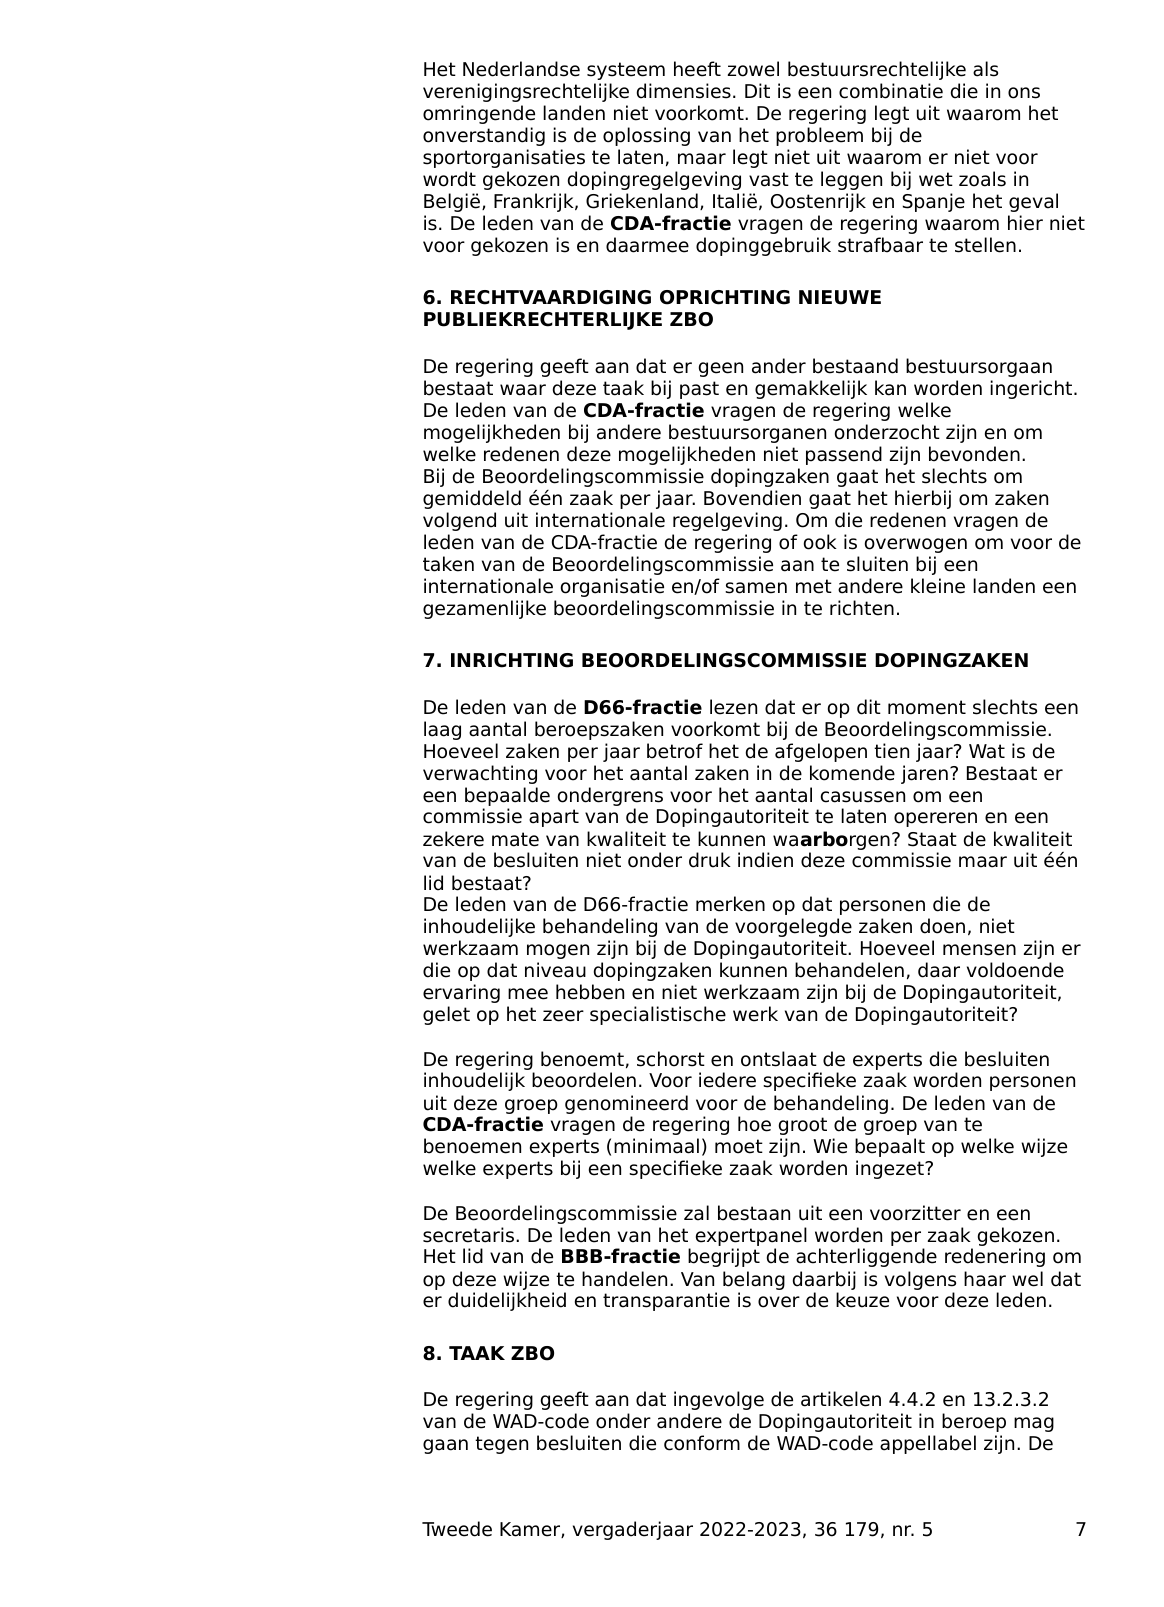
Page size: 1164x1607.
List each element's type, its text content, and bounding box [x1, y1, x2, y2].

subtitle 6. RECHTVAARDIGING OPRICHTING NIEUWE PUBLIEKRECHTERLIJKE ZBO [422, 287, 1087, 331]
text Het Nederlandse systeem heeft zowel bestuursrechtelijke als verenigingsrechtelijke dimensies. Dit is een combinatie die in ons omringende landen niet voorkomt. De regering legt uit waarom het onverstandig is de oplossing van het probleem bij de sportorganisaties te laten, maar legt niet uit waarom er niet voor wordt gekozen dopingregelgeving vast te leggen bij wet zoals in België, Frankrijk, Griekenland, Italië, Oostenrijk en Spanje het geval is. De leden van de CDA-fractie vragen de regering waarom hier niet voor gekozen is en daarmee dopinggebruik strafbaar te stellen. [422, 59, 1087, 257]
subtitle 7. INRICHTING BEOORDELINGSCOMMISSIE DOPINGZAKEN [422, 649, 1087, 672]
text De leden van de D66-fractie lezen dat er op dit moment slechts een laag aantal beroepszaken voorkomt bij de Beoordelingscommissie. Hoeveel zaken per jaar betrof het de afgelopen tien jaar? Wat is de verwachting voor het aantal zaken in de komende jaren? Bestaat er een bepaalde ondergrens voor het aantal casussen om een commissie apart van de Dopingautoriteit te laten opereren en een zekere mate van kwaliteit te kunnen waarborgen? Staat de kwaliteit van de besluiten niet onder druk indien deze commissie maar uit één lid bestaat? [422, 697, 1087, 894]
text De leden van de D66-fractie merken op dat personen die de inhoudelijke behandeling van de voorgelegde zaken doen, niet werkzaam mogen zijn bij de Dopingautoriteit. Hoeveel mensen zijn er die op dat niveau dopingzaken kunnen behandelen, daar voldoende ervaring mee hebben en niet werkzaam zijn bij de Dopingautoriteit, gelet op het zeer specialistische werk van de Dopingautoriteit? [422, 894, 1087, 1026]
text De regering geeft aan dat er geen ander bestaand bestuursorgaan bestaat waar deze taak bij past en gemakkelijk kan worden ingericht. De leden van de CDA-fractie vragen de regering welke mogelijkheden bij andere bestuursorganen onderzocht zijn en om welke redenen deze mogelijkheden niet passend zijn bevonden. [422, 356, 1087, 466]
text De Beoordelingscommissie zal bestaan uit een voorzitter en een secretaris. De leden van het expertpanel worden per zaak gekozen. Het lid van de BBB-fractie begrijpt de achterliggende redenering om op deze wijze te handelen. Van belang daarbij is volgens haar wel dat er duidelijkheid en transparantie is over de keuze voor deze leden. [422, 1202, 1087, 1312]
text Bij de Beoordelingscommissie dopingzaken gaat het slechts om gemiddeld één zaak per jaar. Bovendien gaat het hierbij om zaken volgend uit internationale regelgeving. Om die redenen vragen de leden van de CDA-fractie de regering of ook is overwogen om voor de taken van de Beoordelingscommissie aan te sluiten bij een internationale organisatie en/of samen met andere kleine landen een gezamenlijke beoordelingscommissie in te richten. [422, 466, 1087, 619]
text De regering geeft aan dat ingevolge de artikelen 4.4.2 en 13.2.3.2 van de WAD-code onder andere de Dopingautoriteit in beroep mag gaan tegen besluiten die conform de WAD-code appellabel zijn. De [422, 1389, 1087, 1455]
text De regering benoemt, schorst en ontslaat de experts die besluiten inhoudelijk beoordelen. Voor iedere specifieke zaak worden personen uit deze groep genomineerd voor de behandeling. De leden van de CDA-fractie vragen de regering hoe groot de groep van te benoemen experts (minimaal) moet zijn. Wie bepaalt op welke wijze welke experts bij een specifieke zaak worden ingezet? [422, 1048, 1087, 1180]
subtitle 8. TAAK ZBO [422, 1342, 1087, 1364]
